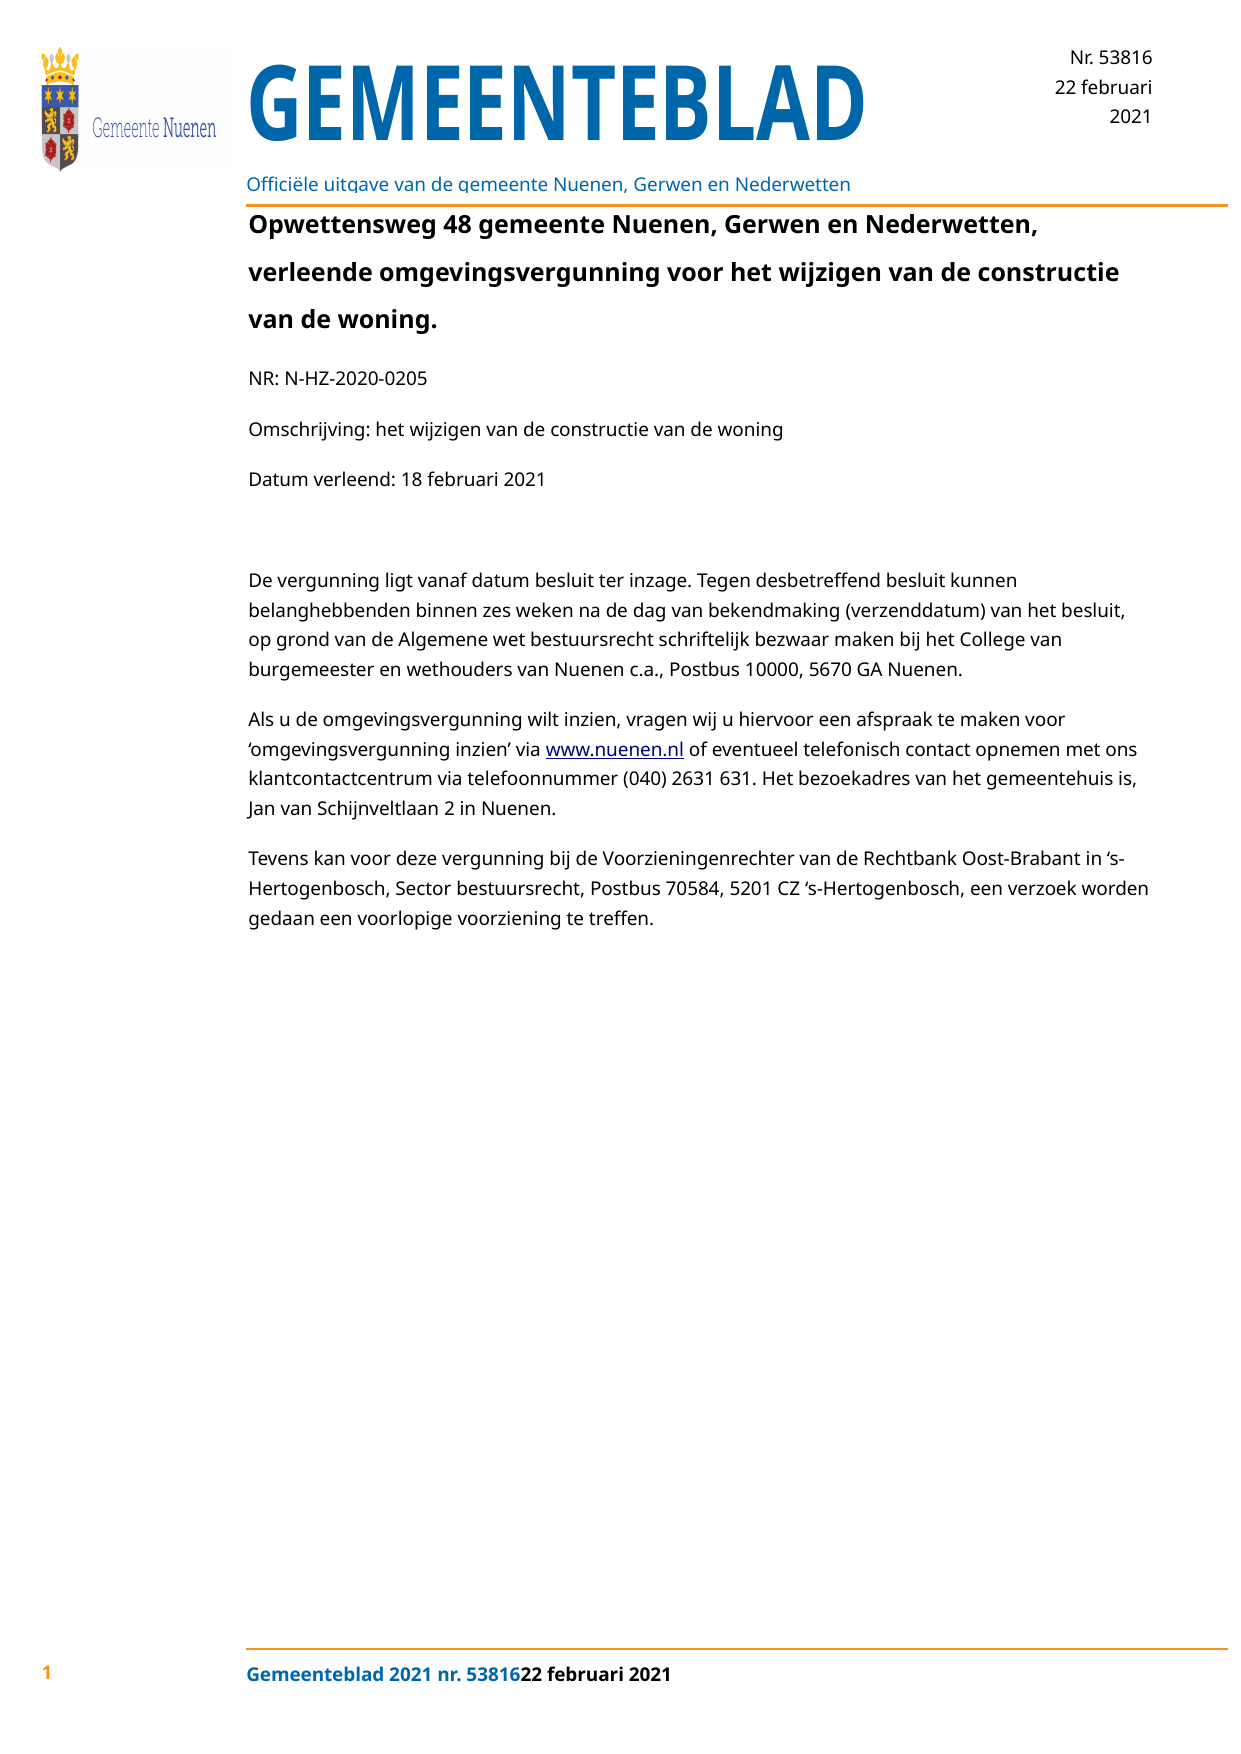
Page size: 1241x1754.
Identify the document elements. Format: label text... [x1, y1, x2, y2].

text NR: N-HZ-2020-0205 [248, 366, 1152, 391]
text De vergunning ligt vanaf datum besluit ter inzage. Tegen desbetreffend besluit kunnen belanghebbenden binnen zes weken na de dag van bekendmaking (verzenddatum) van het besluit, op grond van de Algemene wet bestuursrecht schriftelijk bezwaar maken bij het College van burgemeester en wethouders van Nuenen c.a., Postbus 10000, 5670 GA Nuenen. [248, 567, 1152, 682]
text Omschrijving: het wijzigen van de constructie van de woning [248, 416, 1152, 442]
text Datum verleend: 18 februari 2021 [248, 466, 1152, 492]
text Tevens kan voor deze vergunning bij de Voorzieningenrechter van de Rechtbank Oost-Brabant in ‘s-Hertogenbosch, Sector bestuursrecht, Postbus 70584, 5201 CZ ‘s-Hertogenbosch, een verzoek worden gedaan een voorlopige voorziening te treffen. [248, 846, 1152, 930]
text Als u de omgevingsvergunning wilt inzien, vragen wij u hiervoor een afspraak te maken voor ‘omgevingsvergunning inzien’ via www.nuenen.nl of eventueel telefonisch contact opnemen met ons klantcontactcentrum via telefoonnummer (040) 2631 631. Het bezoekadres van het gemeentehuis is, Jan van Schijnveltlaan 2 in Nuenen. [248, 706, 1152, 821]
picture [41, 47, 231, 172]
text Opwettensweg 48 gemeente Nuenen, Gerwen en Nederwetten, verleende omgevingsvergunning voor het wijzigen van de constructie van de woning. [248, 207, 1152, 336]
